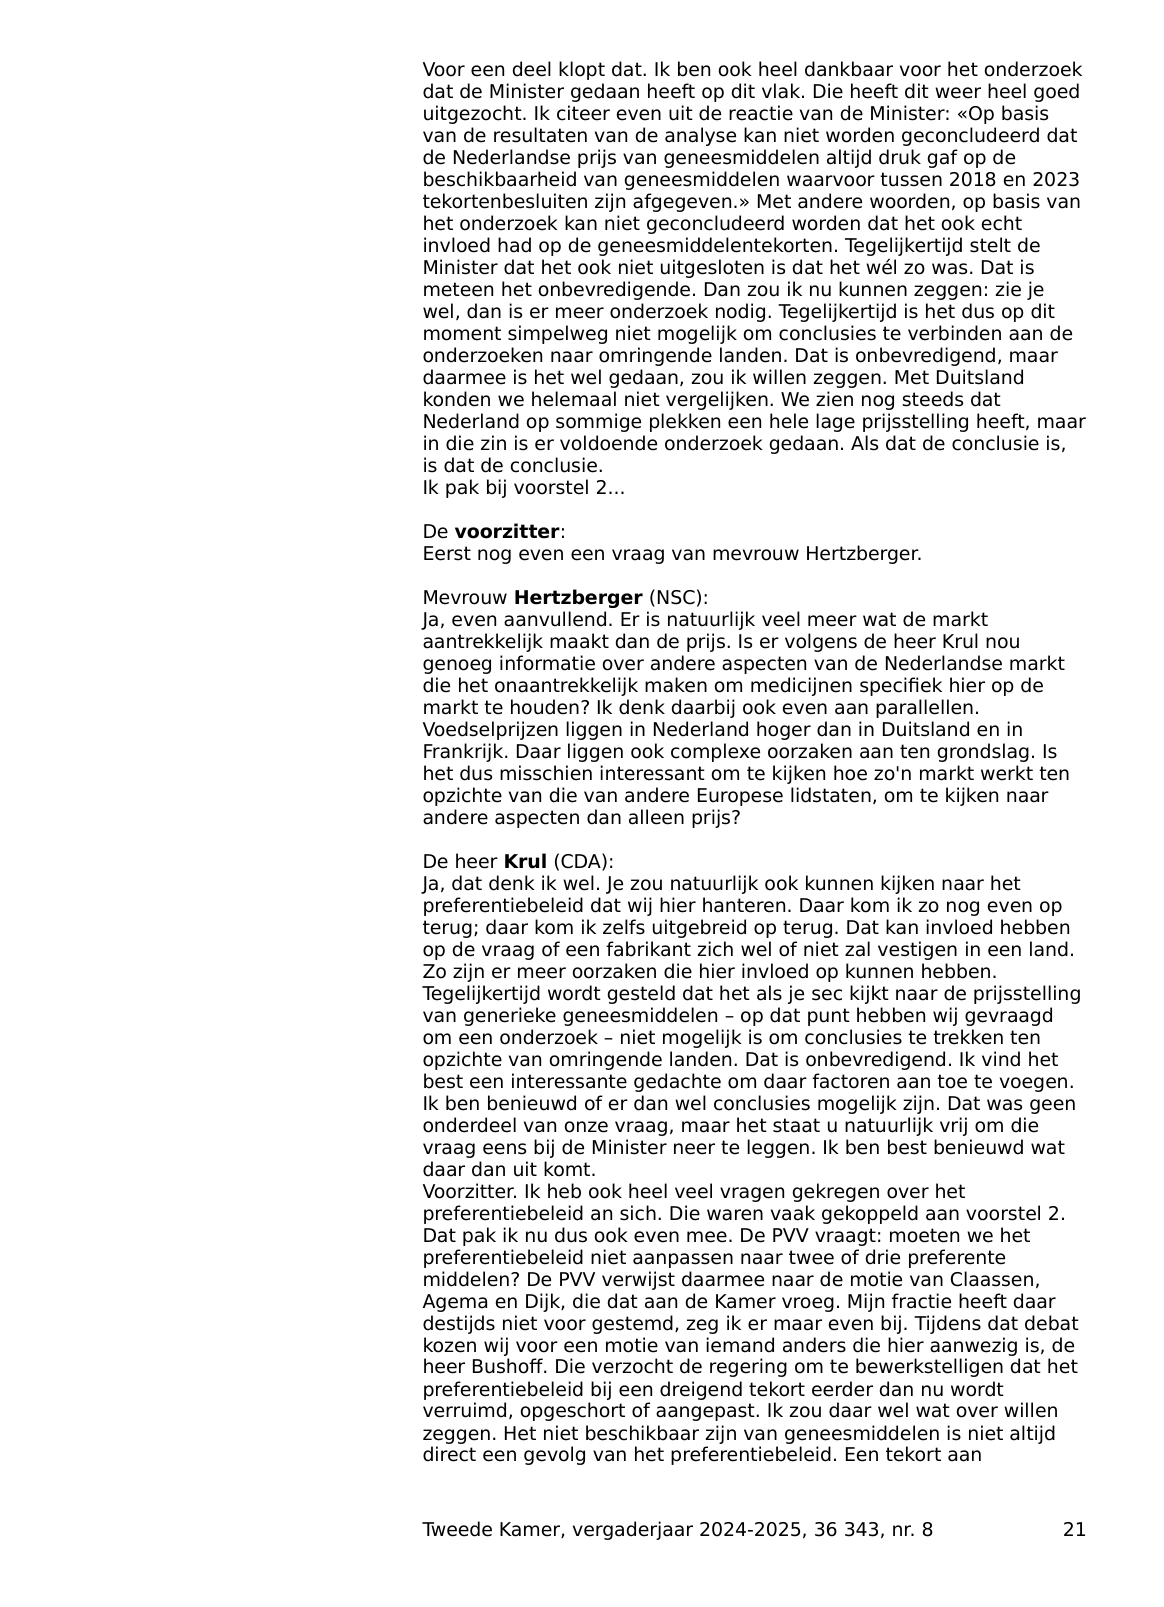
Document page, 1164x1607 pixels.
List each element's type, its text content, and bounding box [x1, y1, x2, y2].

text Ja, even aanvullend. Er is natuurlijk veel meer wat de markt aantrekkelijk maakt dan de prijs. Is er volgens de heer Krul nou genoeg informatie over andere aspecten van de Nederlandse markt die het onaantrekkelijk maken om medicijnen specifiek hier op de markt te houden? Ik denk daarbij ook even aan parallellen. Voedselprijzen liggen in Nederland hoger dan in Duitsland en in Frankrijk. Daar liggen ook complexe oorzaken aan ten grondslag. Is het dus misschien interessant om te kijken hoe zo'n markt werkt ten opzichte van die van andere Europese lidstaten, om te kijken naar andere aspecten dan alleen prijs? [422, 609, 1087, 829]
text Mevrouw Hertzberger (NSC): [422, 587, 1087, 609]
text Voor een deel klopt dat. Ik ben ook heel dankbaar voor het onderzoek dat de Minister gedaan heeft op dit vlak. Die heeft dit weer heel goed uitgezocht. Ik citeer even uit de reactie van de Minister: «Op basis van de resultaten van de analyse kan niet worden geconcludeerd dat de Nederlandse prijs van geneesmiddelen altijd druk gaf op de beschikbaarheid van geneesmiddelen waarvoor tussen 2018 en 2023 tekortenbesluiten zijn afgegeven.» Met andere woorden, op basis van het onderzoek kan niet geconcludeerd worden dat het ook echt invloed had op de geneesmiddelentekorten. Tegelijkertijd stelt de Minister dat het ook niet uitgesloten is dat het wél zo was. Dat is meteen het onbevredigende. Dan zou ik nu kunnen zeggen: zie je wel, dan is er meer onderzoek nodig. Tegelijkertijd is het dus op dit moment simpelweg niet mogelijk om conclusies te verbinden aan de onderzoeken naar omringende landen. Dat is onbevredigend, maar daarmee is het wel gedaan, zou ik willen zeggen. Met Duitsland konden we helemaal niet vergelijken. We zien nog steeds dat Nederland op sommige plekken een hele lage prijsstelling heeft, maar in die zin is er voldoende onderzoek gedaan. Als dat de conclusie is, is dat de conclusie. [422, 59, 1087, 477]
text De heer Krul (CDA): [422, 851, 1087, 873]
text De voorzitter: [422, 521, 1087, 543]
text Eerst nog even een vraag van mevrouw Hertzberger. [422, 543, 1087, 565]
text Ja, dat denk ik wel. Je zou natuurlijk ook kunnen kijken naar het preferentiebeleid dat wij hier hanteren. Daar kom ik zo nog even op terug; daar kom ik zelfs uitgebreid op terug. Dat kan invloed hebben op de vraag of een fabrikant zich wel of niet zal vestigen in een land. Zo zijn er meer oorzaken die hier invloed op kunnen hebben. Tegelijkertijd wordt gesteld dat het als je sec kijkt naar de prijsstelling van generieke geneesmiddelen – op dat punt hebben wij gevraagd om een onderzoek – niet mogelijk is om conclusies te trekken ten opzichte van omringende landen. Dat is onbevredigend. Ik vind het best een interessante gedachte om daar factoren aan toe te voegen. Ik ben benieuwd of er dan wel conclusies mogelijk zijn. Dat was geen onderdeel van onze vraag, maar het staat u natuurlijk vrij om die vraag eens bij de Minister neer te leggen. Ik ben best benieuwd wat daar dan uit komt. [422, 873, 1087, 1181]
text Ik pak bij voorstel 2... [422, 477, 1087, 499]
text Voorzitter. Ik heb ook heel veel vragen gekregen over het preferentiebeleid an sich. Die waren vaak gekoppeld aan voorstel 2. Dat pak ik nu dus ook even mee. De PVV vraagt: moeten we het preferentiebeleid niet aanpassen naar twee of drie preferente middelen? De PVV verwijst daarmee naar de motie van Claassen, Agema en Dijk, die dat aan de Kamer vroeg. Mijn fractie heeft daar destijds niet voor gestemd, zeg ik er maar even bij. Tijdens dat debat kozen wij voor een motie van iemand anders die hier aanwezig is, de heer Bushoff. Die verzocht de regering om te bewerkstelligen dat het preferentiebeleid bij een dreigend tekort eerder dan nu wordt verruimd, opgeschort of aangepast. Ik zou daar wel wat over willen zeggen. Het niet beschikbaar zijn van geneesmiddelen is niet altijd direct een gevolg van het preferentiebeleid. Een tekort aan [422, 1181, 1087, 1466]
